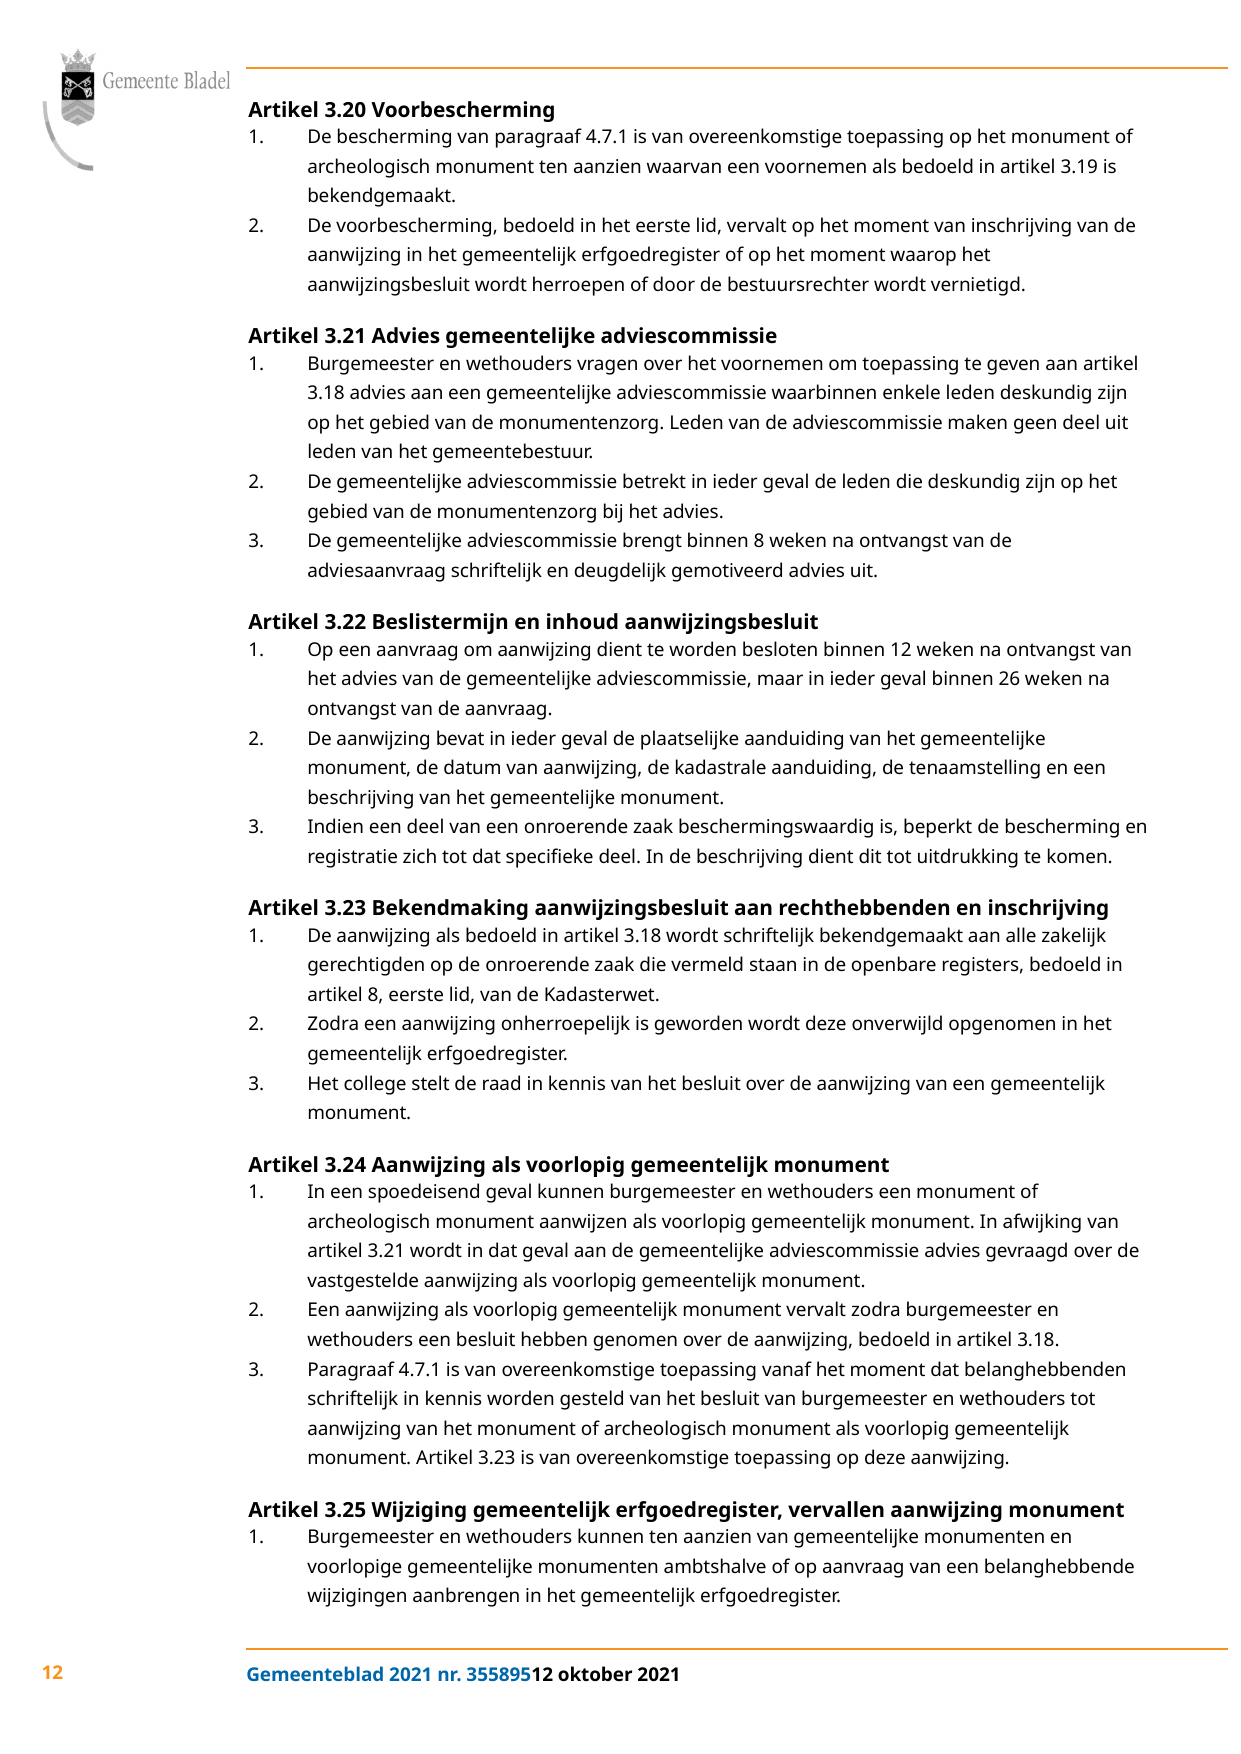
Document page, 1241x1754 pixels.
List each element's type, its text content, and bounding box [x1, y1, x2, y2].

list Op een aanvraag om aanwijzing dient te worden besloten binnen 12 weken na ontvangst van het advies van de gemeentelijke adviescommissie, maar in ieder geval binnen 26 weken na ontvangst van de aanvraag. [248, 636, 1152, 721]
text Artikel 3.25 Wijziging gemeentelijk erfgoedregister, vervallen aanwijzing monument [248, 1495, 1152, 1523]
list Indien een deel van een onroerende zaak beschermingswaardig is, beperkt de bescherming en registratie zich tot dat specifieke deel. In de beschrijving dient dit tot uitdrukking te komen. [248, 813, 1152, 869]
text Artikel 3.20 Voorbescherming [248, 95, 1152, 123]
list De aanwijzing bevat in ieder geval de plaatselijke aanduiding van het gemeentelijke monument, de datum van aanwijzing, de kadastrale aanduiding, de tenaamstelling en een beschrijving van het gemeentelijke monument. [248, 725, 1152, 809]
list De voorbescherming, bedoeld in het eerste lid, vervalt op het moment van inschrijving van de aanwijzing in het gemeentelijk erfgoedregister of op het moment waarop het aanwijzingsbesluit wordt herroepen of door de bestuursrechter wordt vernietigd. [248, 212, 1152, 297]
text Artikel 3.23 Bekendmaking aanwijzingsbesluit aan rechthebbenden en inschrijving [248, 893, 1152, 922]
list Een aanwijzing als voorlopig gemeentelijk monument vervalt zodra burgemeester en wethouders een besluit hebben genomen over de aanwijzing, bedoeld in artikel 3.18. [248, 1297, 1152, 1352]
list De gemeentelijke adviescommissie betrekt in ieder geval de leden die deskundig zijn op het gebied van de monumentenzorg bij het advies. [248, 468, 1152, 524]
list Paragraaf 4.7.1 is van overeenkomstige toepassing vanaf het moment dat belanghebbenden schriftelijk in kennis worden gesteld van het besluit van burgemeester en wethouders tot aanwijzing van het monument of archeologisch monument als voorlopig gemeentelijk monument. Artikel 3.23 is van overeenkomstige toepassing op deze aanwijzing. [248, 1356, 1152, 1470]
list Burgemeester en wethouders kunnen ten aanzien van gemeentelijke monumenten en voorlopige gemeentelijke monumenten ambtshalve of op aanvraag van een belanghebbende wijzigingen aanbrengen in het gemeentelijk erfgoedregister. [248, 1523, 1152, 1608]
text Artikel 3.22 Beslistermijn en inhoud aanwijzingsbesluit [248, 607, 1152, 636]
list In een spoedeisend geval kunnen burgemeester en wethouders een monument of archeologisch monument aanwijzen als voorlopig gemeentelijk monument. In afwijking van artikel 3.21 wordt in dat geval aan de gemeentelijke adviescommissie advies gevraagd over de vastgestelde aanwijzing als voorlopig gemeentelijk monument. [248, 1178, 1152, 1293]
list De bescherming van paragraaf 4.7.1 is van overeenkomstige toepassing op het monument of archeologisch monument ten aanzien waarvan een voornemen als bedoeld in artikel 3.19 is bekendgemaakt. [248, 123, 1152, 208]
list Het college stelt de raad in kennis van het besluit over de aanwijzing van een gemeentelijk monument. [248, 1070, 1152, 1125]
list De aanwijzing als bedoeld in artikel 3.18 wordt schriftelijk bekendgemaakt aan alle zakelijk gerechtigden op de onroerende zaak die vermeld staan in de openbare registers, bedoeld in artikel 8, eerste lid, van de Kadasterwet. [248, 922, 1152, 1007]
list Zodra een aanwijzing onherroepelijk is geworden wordt deze onverwijld opgenomen in het gemeentelijk erfgoedregister. [248, 1011, 1152, 1066]
text Artikel 3.24 Aanwijzing als voorlopig gemeentelijk monument [248, 1150, 1152, 1178]
text Artikel 3.21 Advies gemeentelijke adviescommissie [248, 322, 1152, 350]
picture [41, 47, 231, 172]
list Burgemeester en wethouders vragen over het voornemen om toepassing te geven aan artikel 3.18 advies aan een gemeentelijke adviescommissie waarbinnen enkele leden deskundig zijn op het gebied van de monumentenzorg. Leden van de adviescommissie maken geen deel uit leden van het gemeentebestuur. [248, 350, 1152, 464]
list De gemeentelijke adviescommissie brengt binnen 8 weken na ontvangst van de adviesaanvraag schriftelijk en deugdelijk gemotiveerd advies uit. [248, 527, 1152, 583]
